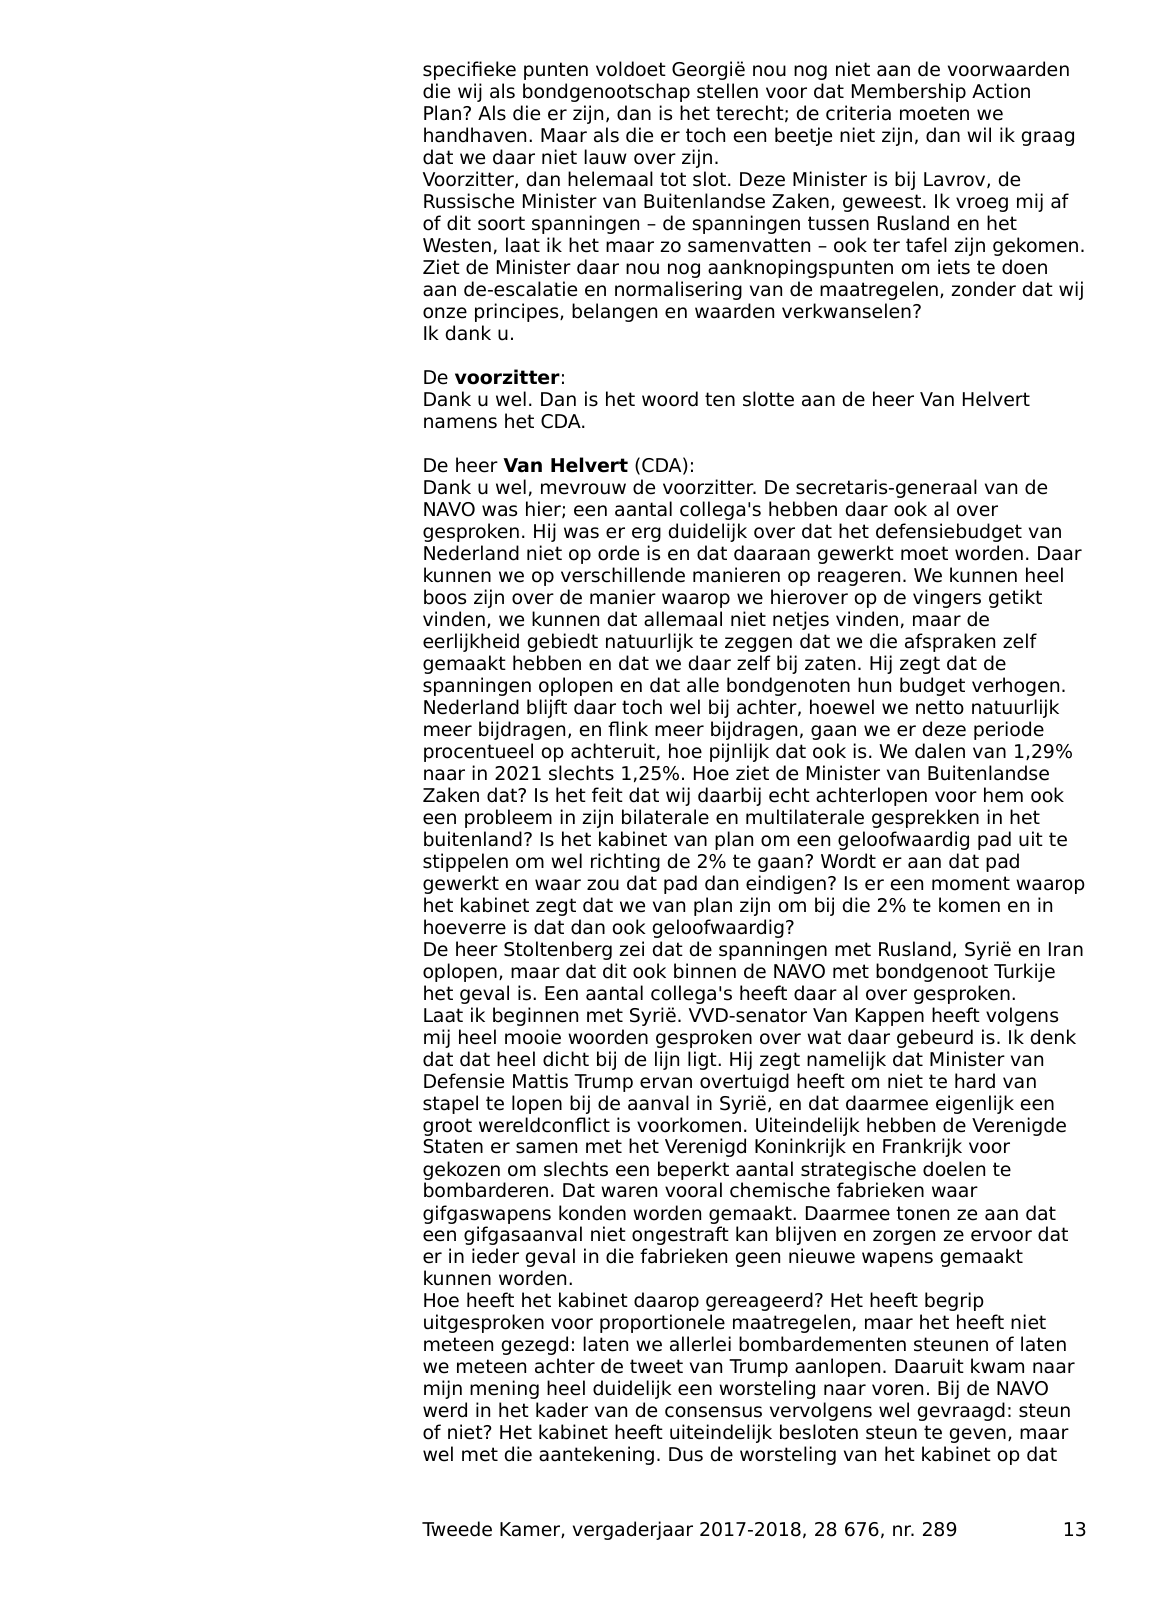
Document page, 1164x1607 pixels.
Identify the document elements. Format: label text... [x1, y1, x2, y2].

text De heer Stoltenberg zei dat de spanningen met Rusland, Syrië en Iran oplopen, maar dat dit ook binnen de NAVO met bondgenoot Turkije het geval is. Een aantal collega's heeft daar al over gesproken. [422, 939, 1087, 1004]
text Dank u wel, mevrouw de voorzitter. De secretaris-generaal van de NAVO was hier; een aantal collega's hebben daar ook al over gesproken. Hij was er erg duidelijk over dat het defensiebudget van Nederland niet op orde is en dat daaraan gewerkt moet worden. Daar kunnen we op verschillende manieren op reageren. We kunnen heel boos zijn over de manier waarop we hierover op de vingers getikt vinden, we kunnen dat allemaal niet netjes vinden, maar de eerlijkheid gebiedt natuurlijk te zeggen dat we die afspraken zelf gemaakt hebben en dat we daar zelf bij zaten. Hij zegt dat de spanningen oplopen en dat alle bondgenoten hun budget verhogen. Nederland blijft daar toch wel bij achter, hoewel we netto natuurlijk meer bijdragen, en flink meer bijdragen, gaan we er deze periode procentueel op achteruit, hoe pijnlijk dat ook is. We dalen van 1,29% naar in 2021 slechts 1,25%. Hoe ziet de Minister van Buitenlandse Zaken dat? Is het feit dat wij daarbij echt achterlopen voor hem ook een probleem in zijn bilaterale en multilaterale gesprekken in het buitenland? Is het kabinet van plan om een geloofwaardig pad uit te stippelen om wel richting de 2% te gaan? Wordt er aan dat pad gewerkt en waar zou dat pad dan eindigen? Is er een moment waarop het kabinet zegt dat we van plan zijn om bij die 2% te komen en in hoeverre is dat dan ook geloofwaardig? [422, 477, 1087, 939]
text Ik dank u. [422, 323, 1087, 345]
text Voorzitter, dan helemaal tot slot. Deze Minister is bij Lavrov, de Russische Minister van Buitenlandse Zaken, geweest. Ik vroeg mij af of dit soort spanningen – de spanningen tussen Rusland en het Westen, laat ik het maar zo samenvatten – ook ter tafel zijn gekomen. Ziet de Minister daar nou nog aanknopingspunten om iets te doen aan de-escalatie en normalisering van de maatregelen, zonder dat wij onze principes, belangen en waarden verkwanselen? [422, 169, 1087, 323]
text Dank u wel. Dan is het woord ten slotte aan de heer Van Helvert namens het CDA. [422, 389, 1087, 433]
text specifieke punten voldoet Georgië nou nog niet aan de voorwaarden die wij als bondgenootschap stellen voor dat Membership Action Plan? Als die er zijn, dan is het terecht; de criteria moeten we handhaven. Maar als die er toch een beetje niet zijn, dan wil ik graag dat we daar niet lauw over zijn. [422, 59, 1087, 169]
text Laat ik beginnen met Syrië. VVD-senator Van Kappen heeft volgens mij heel mooie woorden gesproken over wat daar gebeurd is. Ik denk dat dat heel dicht bij de lijn ligt. Hij zegt namelijk dat Minister van Defensie Mattis Trump ervan overtuigd heeft om niet te hard van stapel te lopen bij de aanval in Syrië, en dat daarmee eigenlijk een groot wereldconflict is voorkomen. Uiteindelijk hebben de Verenigde Staten er samen met het Verenigd Koninkrijk en Frankrijk voor gekozen om slechts een beperkt aantal strategische doelen te bombarderen. Dat waren vooral chemische fabrieken waar gifgaswapens konden worden gemaakt. Daarmee tonen ze aan dat een gifgasaanval niet ongestraft kan blijven en zorgen ze ervoor dat er in ieder geval in die fabrieken geen nieuwe wapens gemaakt kunnen worden. [422, 1004, 1087, 1290]
text De heer Van Helvert (CDA): [422, 455, 1087, 477]
text De voorzitter: [422, 367, 1087, 389]
text Hoe heeft het kabinet daarop gereageerd? Het heeft begrip uitgesproken voor proportionele maatregelen, maar het heeft niet meteen gezegd: laten we allerlei bombardementen steunen of laten we meteen achter de tweet van Trump aanlopen. Daaruit kwam naar mijn mening heel duidelijk een worsteling naar voren. Bij de NAVO werd in het kader van de consensus vervolgens wel gevraagd: steun of niet? Het kabinet heeft uiteindelijk besloten steun te geven, maar wel met die aantekening. Dus de worsteling van het kabinet op dat [422, 1290, 1087, 1466]
